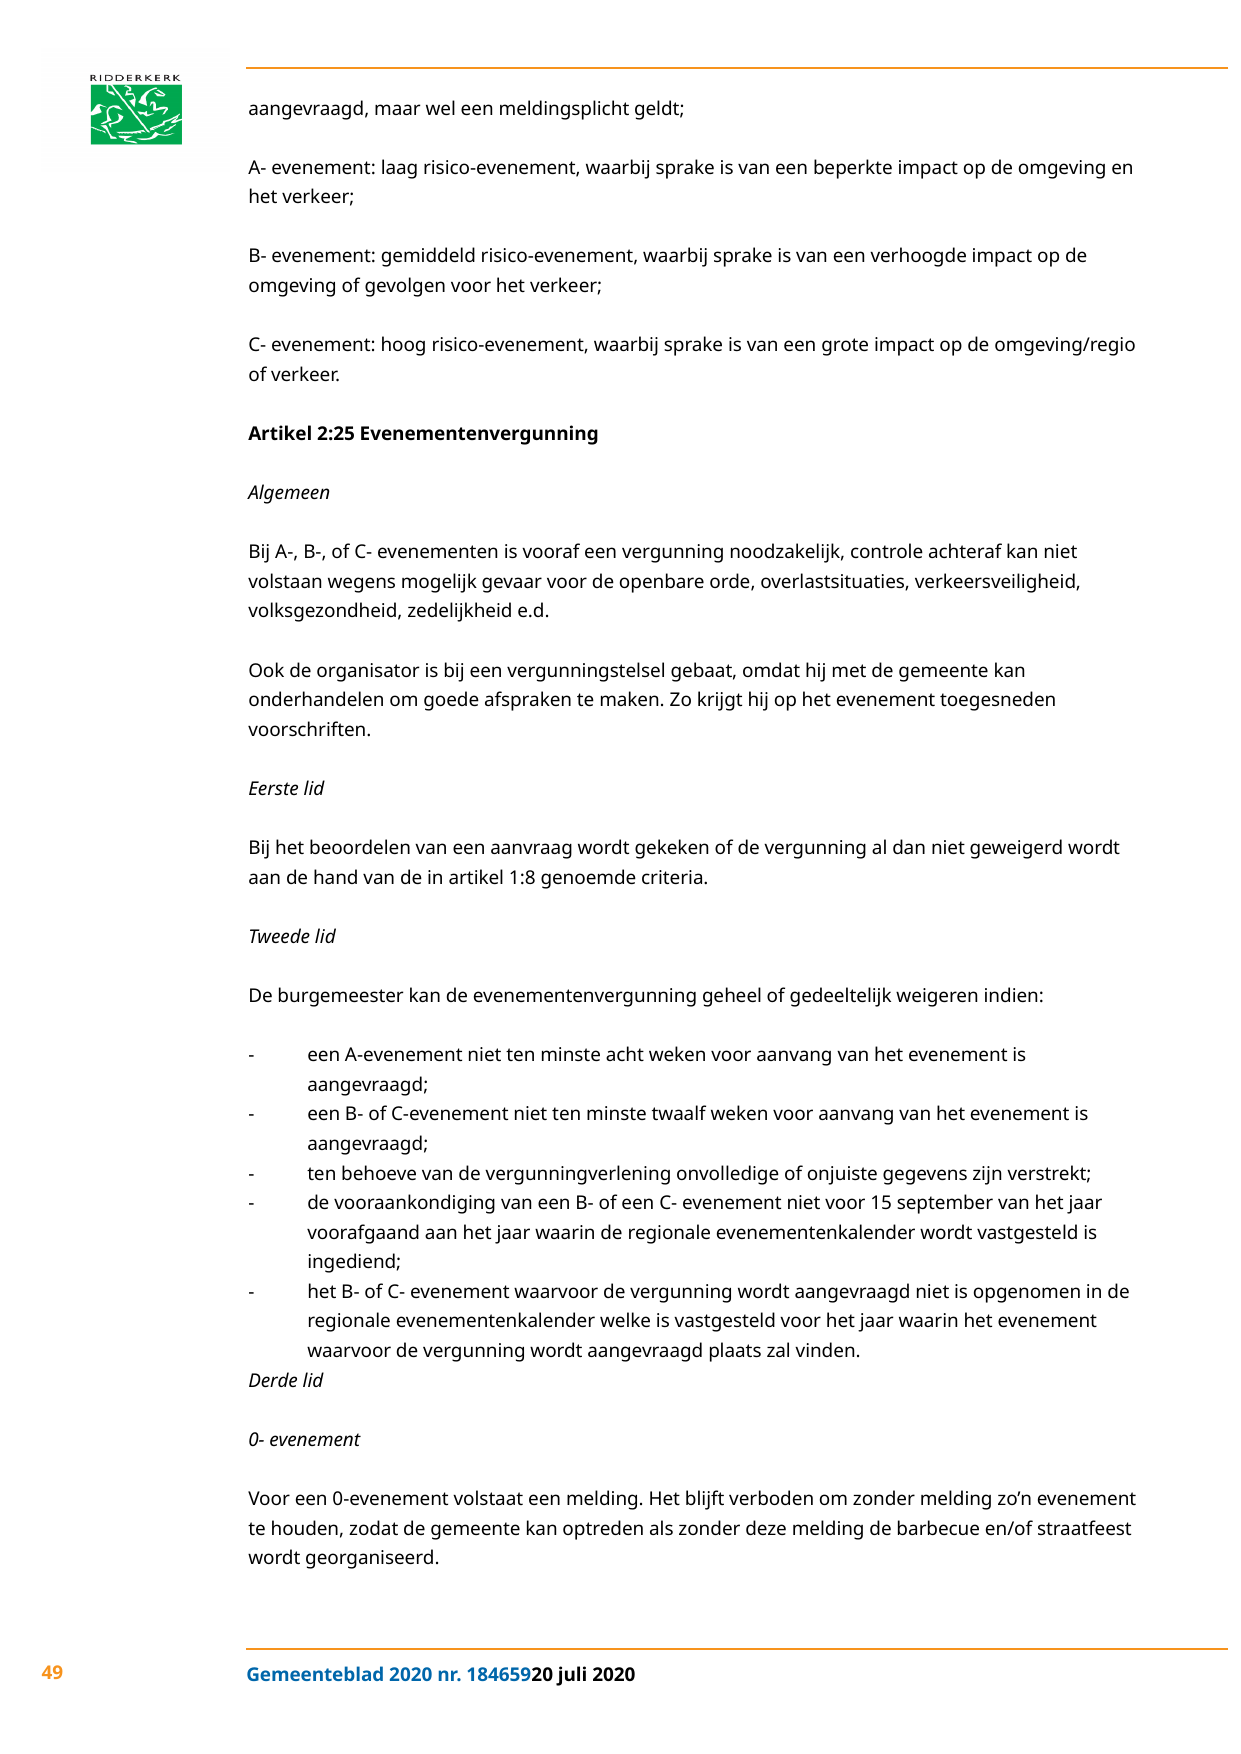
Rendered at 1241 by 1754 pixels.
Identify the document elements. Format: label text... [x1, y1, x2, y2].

text C- evenement: hoog risico-evenement, waarbij sprake is van een grote impact op de omgeving/regio of verkeer. [248, 331, 1152, 387]
text Eerste lid [248, 775, 1152, 801]
list een A-evenement niet ten minste acht weken voor aanvang van het evenement is aangevraagd; [248, 1041, 1152, 1097]
text De burgemeester kan de evenementenvergunning geheel of gedeeltelijk weigeren indien: [248, 982, 1152, 1008]
text B- evenement: gemiddeld risico-evenement, waarbij sprake is van een verhoogde impact op de omgeving of gevolgen voor het verkeer; [248, 243, 1152, 298]
text Voor een 0-evenement volstaat een melding. Het blijft verboden om zonder melding zo’n evenement te houden, zodat de gemeente kan optreden als zonder deze melding de barbecue en/of straatfeest wordt georganiseerd. [248, 1485, 1152, 1570]
text Derde lid [248, 1367, 1152, 1393]
list een B- of C-evenement niet ten minste twaalf weken voor aanvang van het evenement is aangevraagd; [248, 1101, 1152, 1156]
text aangevraagd, maar wel een meldingsplicht geldt; [248, 95, 1152, 121]
list de vooraankondiging van een B- of een C- evenement niet voor 15 september van het jaar voorafgaand aan het jaar waarin de regionale evenementenkalender wordt vastgesteld is ingediend; [248, 1189, 1152, 1274]
list ten behoeve van de vergunningverlening onvolledige of onjuiste gegevens zijn verstrekt; [248, 1160, 1152, 1186]
text 0- evenement [248, 1426, 1152, 1452]
text Bij het beoordelen van een aanvraag wordt gekeken of de vergunning al dan niet geweigerd wordt aan de hand van de in artikel 1:8 genoemde criteria. [248, 834, 1152, 890]
picture [41, 47, 231, 172]
text Artikel 2:25 Evenementenvergunning [248, 420, 1152, 446]
text Bij A-, B-, of C- evenementen is vooraf een vergunning noodzakelijk, controle achteraf kan niet volstaan wegens mogelijk gevaar voor de openbare orde, overlastsituaties, verkeersveiligheid, volksgezondheid, zedelijkheid e.d. [248, 538, 1152, 623]
text Tweede lid [248, 923, 1152, 949]
text A- evenement: laag risico-evenement, waarbij sprake is van een beperkte impact op de omgeving en het verkeer; [248, 154, 1152, 209]
text Algemeen [248, 479, 1152, 505]
text Ook de organisator is bij een vergunningstelsel gebaat, omdat hij met de gemeente kan onderhandelen om goede afspraken te maken. Zo krijgt hij op het evenement toegesneden voorschriften. [248, 657, 1152, 742]
list het B- of C- evenement waarvoor de vergunning wordt aangevraagd niet is opgenomen in de regionale evenementenkalender welke is vastgesteld voor het jaar waarin het evenement waarvoor de vergunning wordt aangevraagd plaats zal vinden. [248, 1278, 1152, 1363]
